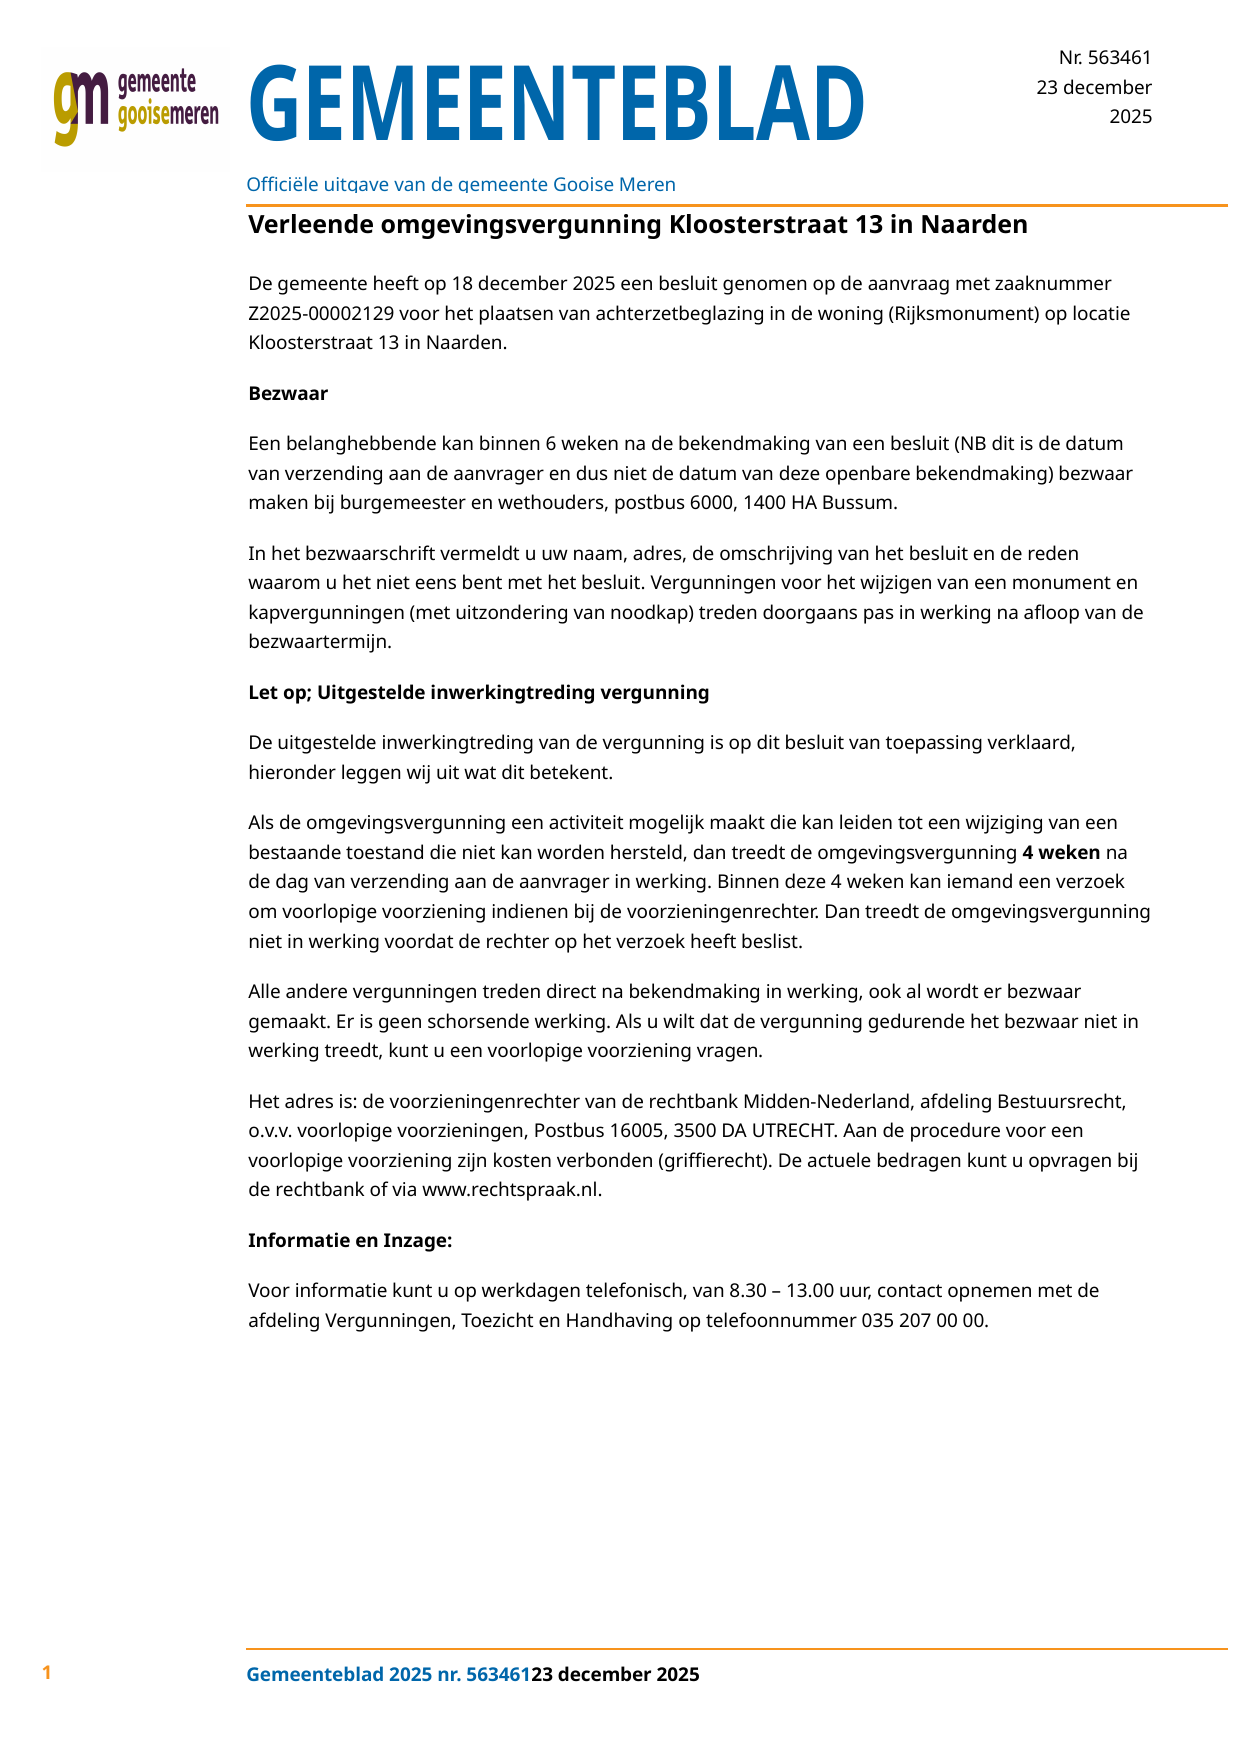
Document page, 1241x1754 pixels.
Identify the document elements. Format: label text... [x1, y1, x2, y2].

picture [41, 47, 231, 172]
text Een belanghebbende kan binnen 6 weken na de bekendmaking van een besluit (NB dit is de datum van verzending aan de aanvrager en dus niet de datum van deze openbare bekendmaking) bezwaar maken bij burgemeester en wethouders, postbus 6000, 1400 HA Bussum. [248, 430, 1152, 515]
text Als de omgevingsvergunning een activiteit mogelijk maakt die kan leiden tot een wijziging van een bestaande toestand die niet kan worden hersteld, dan treedt de omgevingsvergunning 4 weken na de dag van verzending aan de aanvrager in werking. Binnen deze 4 weken kan iemand een verzoek om voorlopige voorziening indienen bij de voorzieningenrechter. Dan treedt de omgevingsvergunning niet in werking voordat de rechter op het verzoek heeft beslist. [248, 809, 1152, 953]
text In het bezwaarschrift vermeldt u uw naam, adres, de omschrijving van het besluit en de reden waarom u het niet eens bent met het besluit. Vergunningen voor het wijzigen van een monument en kapvergunningen (met uitzondering van noodkap) treden doorgaans pas in werking na afloop van de bezwaartermijn. [248, 540, 1152, 654]
text Let op; Uitgestelde inwerkingtreding vergunning [248, 679, 1152, 705]
text Verleende omgevingsvergunning Kloosterstraat 13 in Naarden [248, 207, 1152, 241]
text Informatie en Inzage: [248, 1227, 1152, 1253]
text De gemeente heeft op 18 december 2025 een besluit genomen op de aanvraag met zaaknummer Z2025-00002129 voor het plaatsen van achterzetbeglazing in de woning (Rijksmonument) op locatie Kloosterstraat 13 in Naarden. [248, 270, 1152, 355]
text Het adres is: de voorzieningenrechter van de rechtbank Midden-Nederland, afdeling Bestuursrecht, o.v.v. voorlopige voorzieningen, Postbus 16005, 3500 DA UTRECHT. Aan de procedure voor een voorlopige voorziening zijn kosten verbonden (griffierecht). De actuele bedragen kunt u opvragen bij de rechtbank of via www.rechtspraak.nl. [248, 1088, 1152, 1202]
text Bezwaar [248, 380, 1152, 406]
text Voor informatie kunt u op werkdagen telefonisch, van 8.30 – 13.00 uur, contact opnemen met de afdeling Vergunningen, Toezicht en Handhaving op telefoonnummer 035 207 00 00. [248, 1277, 1152, 1333]
text De uitgestelde inwerkingtreding van de vergunning is op dit besluit van toepassing verklaard, hieronder leggen wij uit wat dit betekent. [248, 729, 1152, 785]
text Alle andere vergunningen treden direct na bekendmaking in werking, ook al wordt er bezwaar gemaakt. Er is geen schorsende werking. Als u wilt dat de vergunning gedurende het bezwaar niet in werking treedt, kunt u een voorlopige voorziening vragen. [248, 978, 1152, 1063]
